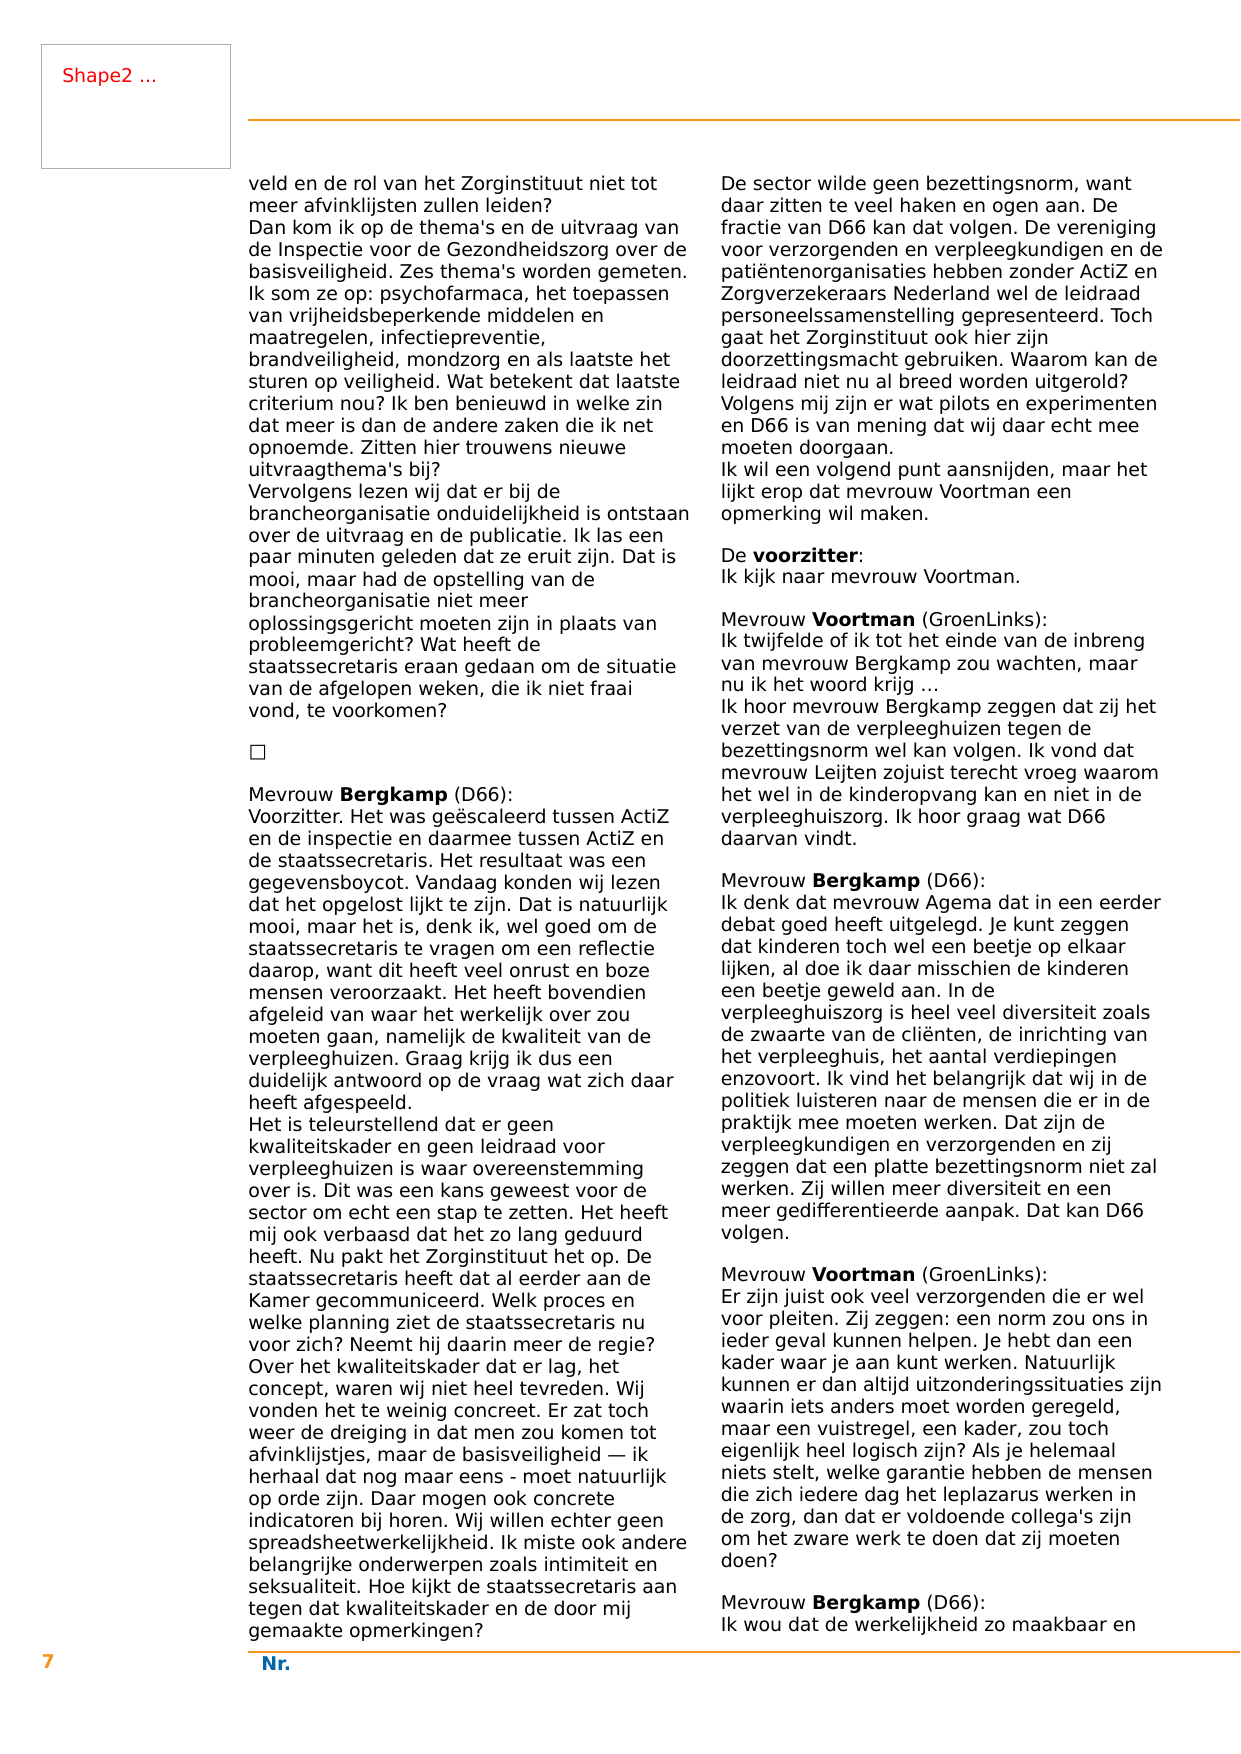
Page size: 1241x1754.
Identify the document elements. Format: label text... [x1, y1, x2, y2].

text Voorzitter. Het was geëscaleerd tussen ActiZ en de inspectie en daarmee tussen ActiZ en de staatssecretaris. Het resultaat was een gegevensboycot. Vandaag konden wij lezen dat het opgelost lijkt te zijn. Dat is natuurlijk mooi, maar het is, denk ik, wel goed om de staatssecretaris te vragen om een reflectie daarop, want dit heeft veel onrust en boze mensen veroorzaakt. Het heeft bovendien afgeleid van waar het werkelijk over zou moeten gaan, namelijk de kwaliteit van de verpleeghuizen. Graag krijg ik dus een duidelijk antwoord op de vraag wat zich daar heeft afgespeeld. [248, 806, 691, 1114]
text Mevrouw Bergkamp (D66): [721, 1592, 1163, 1613]
text Mevrouw Voortman (GroenLinks): [721, 1264, 1163, 1286]
text De voorzitter: [721, 544, 1163, 566]
text Ik denk dat mevrouw Agema dat in een eerder debat goed heeft uitgelegd. Je kunt zeggen dat kinderen toch wel een beetje op elkaar lijken, al doe ik daar misschien de kinderen een beetje geweld aan. In de verpleeghuiszorg is heel veel diversiteit zoals de zwaarte van de cliënten, de inrichting van het verpleeghuis, het aantal verdiepingen enzovoort. Ik vind het belangrijk dat wij in de politiek luisteren naar de mensen die er in de praktijk mee moeten werken. Dat zijn de verpleegkundigen en verzorgenden en zij zeggen dat een platte bezettingsnorm niet zal werken. Zij willen meer diversiteit en een meer gedifferentieerde aanpak. Dat kan D66 volgen. [721, 892, 1163, 1244]
text Vervolgens lezen wij dat er bij de brancheorganisatie onduidelijkheid is ontstaan over de uitvraag en de publicatie. Ik las een paar minuten geleden dat ze eruit zijn. Dat is mooi, maar had de opstelling van de brancheorganisatie niet meer oplossingsgericht moeten zijn in plaats van probleemgericht? Wat heeft de staatssecretaris eraan gedaan om de situatie van de afgelopen weken, die ik niet fraai vond, te voorkomen? [248, 481, 691, 722]
text ⬜ [248, 742, 691, 764]
text De sector wilde geen bezettingsnorm, want daar zitten te veel haken en ogen aan. De fractie van D66 kan dat volgen. De vereniging voor verzorgenden en verpleegkundigen en de patiëntenorganisaties hebben zonder ActiZ en Zorgverzekeraars Nederland wel de leidraad personeelssamenstelling gepresenteerd. Toch gaat het Zorginstituut ook hier zijn doorzettingsmacht gebruiken. Waarom kan de leidraad niet nu al breed worden uitgerold? Volgens mij zijn er wat pilots en experimenten en D66 is van mening dat wij daar echt mee moeten doorgaan. [721, 173, 1163, 458]
text Mevrouw Bergkamp (D66): [721, 870, 1163, 892]
text Ik wil een volgend punt aansnijden, maar het lijkt erop dat mevrouw Voortman een opmerking wil maken. [721, 458, 1163, 524]
text Over het kwaliteitskader dat er lag, het concept, waren wij niet heel tevreden. Wij vonden het te weinig concreet. Er zat toch weer de dreiging in dat men zou komen tot afvinklijstjes, maar de basisveiligheid — ik herhaal dat nog maar eens - moet natuurlijk op orde zijn. Daar mogen ook concrete indicatoren bij horen. Wij willen echter geen spreadsheetwerkelijkheid. Ik miste ook andere belangrijke onderwerpen zoals intimiteit en seksualiteit. Hoe kijkt de staatssecretaris aan tegen dat kwaliteitskader en de door mij gemaakte opmerkingen? [248, 1356, 691, 1641]
text veld en de rol van het Zorginstituut niet tot meer afvinklijsten zullen leiden? [248, 173, 691, 217]
text Het is teleurstellend dat er geen kwaliteitskader en geen leidraad voor verpleeghuizen is waar overeenstemming over is. Dit was een kans geweest voor de sector om echt een stap te zetten. Het heeft mij ook verbaasd dat het zo lang geduurd heeft. Nu pakt het Zorginstituut het op. De staatssecretaris heeft dat al eerder aan de Kamer gecommuniceerd. Welk proces en welke planning ziet de staatssecretaris nu voor zich? Neemt hij daarin meer de regie? [248, 1114, 691, 1356]
text Ik kijk naar mevrouw Voortman. [721, 566, 1163, 588]
text Er zijn juist ook veel verzorgenden die er wel voor pleiten. Zij zeggen: een norm zou ons in ieder geval kunnen helpen. Je hebt dan een kader waar je aan kunt werken. Natuurlijk kunnen er dan altijd uitzonderingssituaties zijn waarin iets anders moet worden geregeld, maar een vuistregel, een kader, zou toch eigenlijk heel logisch zijn? Als je helemaal niets stelt, welke garantie hebben de mensen die zich iedere dag het leplazarus werken in de zorg, dan dat er voldoende collega's zijn om het zware werk te doen dat zij moeten doen? [721, 1286, 1163, 1572]
text Mevrouw Voortman (GroenLinks): [721, 608, 1163, 630]
text Ik wou dat de werkelijkheid zo maakbaar en [721, 1613, 1163, 1636]
text Dan kom ik op de thema's en de uitvraag van de Inspectie voor de Gezondheidszorg over de basisveiligheid. Zes thema's worden gemeten. Ik som ze op: psychofarmaca, het toepassen van vrijheidsbeperkende middelen en maatregelen, infectiepreventie, brandveiligheid, mondzorg en als laatste het sturen op veiligheid. Wat betekent dat laatste criterium nou? Ik ben benieuwd in welke zin dat meer is dan de andere zaken die ik net opnoemde. Zitten hier trouwens nieuwe uitvraagthema's bij? [248, 217, 691, 481]
text Mevrouw Bergkamp (D66): [248, 784, 691, 806]
text Ik hoor mevrouw Bergkamp zeggen dat zij het verzet van de verpleeghuizen tegen de bezettingsnorm wel kan volgen. Ik vond dat mevrouw Leijten zojuist terecht vroeg waarom het wel in de kinderopvang kan en niet in de verpleeghuiszorg. Ik hoor graag wat D66 daarvan vindt. [721, 696, 1163, 850]
text Ik twijfelde of ik tot het einde van de inbreng van mevrouw Bergkamp zou wachten, maar nu ik het woord krijg … [721, 630, 1163, 696]
